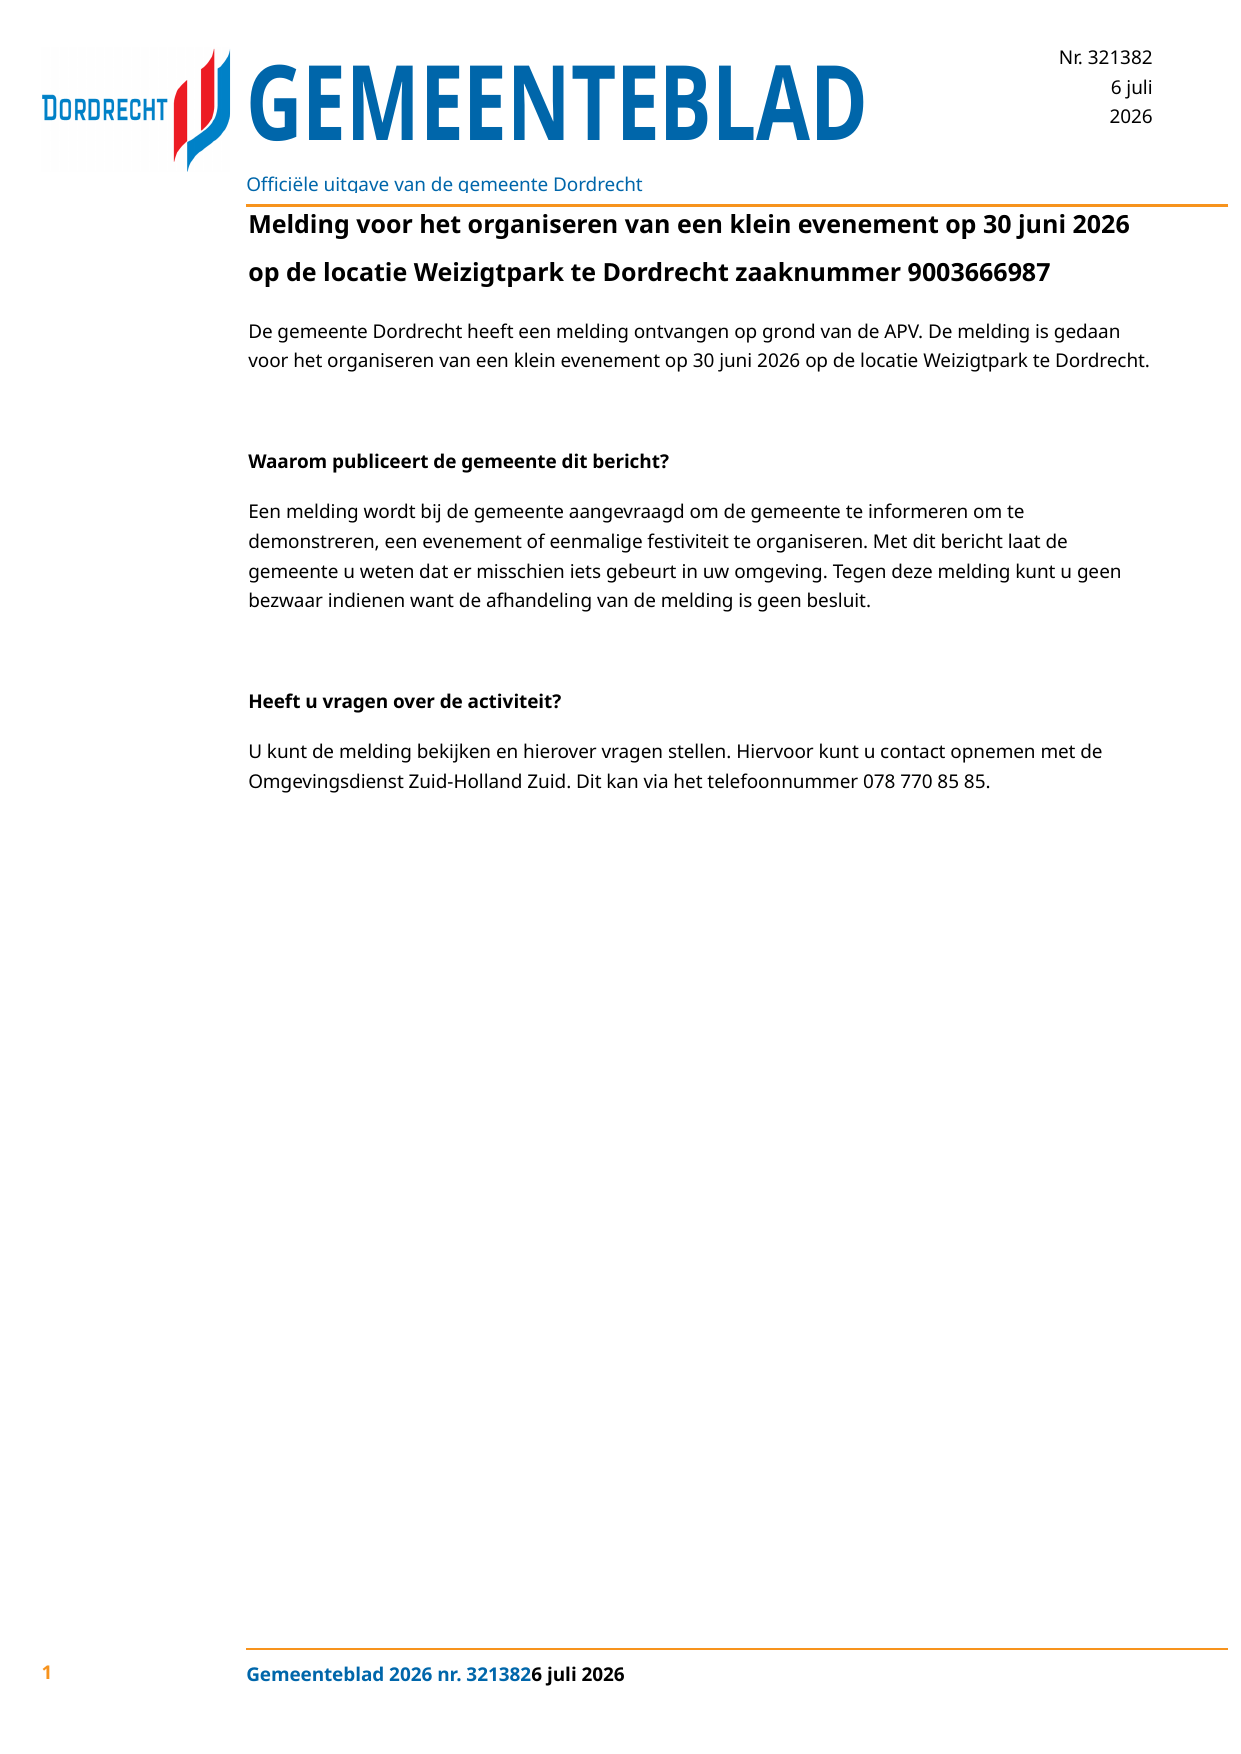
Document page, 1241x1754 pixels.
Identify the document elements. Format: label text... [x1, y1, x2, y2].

text De gemeente Dordrecht heeft een melding ontvangen op grond van de APV. De melding is gedaan voor het organiseren van een klein evenement op 30 juni 2026 op de locatie Weizigtpark te Dordrecht. [248, 318, 1152, 373]
text Waarom publiceert de gemeente dit bericht? [248, 448, 1152, 474]
text Heeft u vragen over de activiteit? [248, 688, 1152, 714]
text Melding voor het organiseren van een klein evenement op 30 juni 2026 op de locatie Weizigtpark te Dordrecht zaaknummer 9003666987 [248, 207, 1152, 288]
text Een melding wordt bij de gemeente aangevraagd om de gemeente te informeren om te demonstreren, een evenement of eenmalige festiviteit te organiseren. Met dit bericht laat de gemeente u weten dat er misschien iets gebeurt in uw omgeving. Tegen deze melding kunt u geen bezwaar indienen want de afhandeling van de melding is geen besluit. [248, 499, 1152, 613]
text U kunt de melding bekijken en hierover vragen stellen. Hiervoor kunt u contact opnemen met de Omgevingsdienst Zuid-Holland Zuid. Dit kan via het telefoonnummer 078 770 85 85. [248, 739, 1152, 794]
picture [41, 47, 231, 172]
